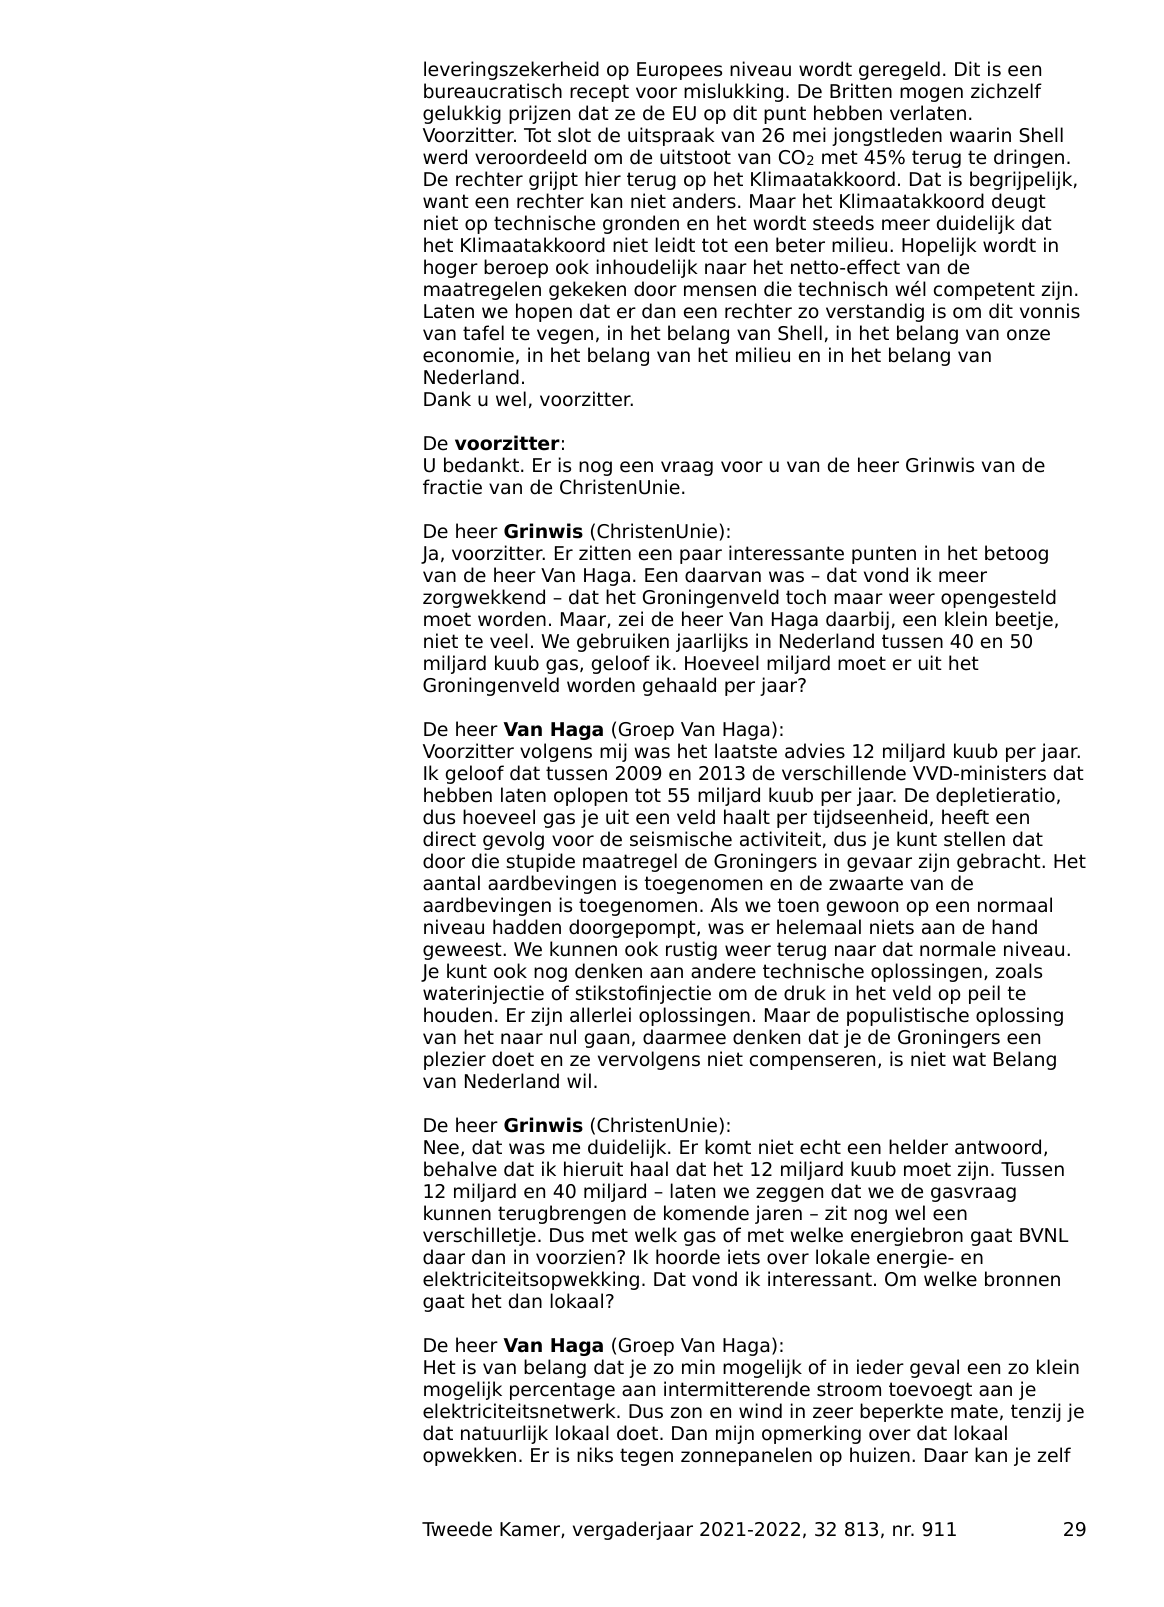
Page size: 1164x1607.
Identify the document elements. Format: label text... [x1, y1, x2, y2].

text leveringszekerheid op Europees niveau wordt geregeld. Dit is een bureaucratisch recept voor mislukking. De Britten mogen zichzelf gelukkig prijzen dat ze de EU op dit punt hebben verlaten. [422, 59, 1087, 125]
text U bedankt. Er is nog een vraag voor u van de heer Grinwis van de fractie van de ChristenUnie. [422, 455, 1087, 499]
text Dank u wel, voorzitter. [422, 389, 1087, 411]
text De heer Van Haga (Groep Van Haga): [422, 1335, 1087, 1357]
text Voorzitter volgens mij was het laatste advies 12 miljard kuub per jaar. Ik geloof dat tussen 2009 en 2013 de verschillende VVD-ministers dat hebben laten oplopen tot 55 miljard kuub per jaar. De depletieratio, dus hoeveel gas je uit een veld haalt per tijdseenheid, heeft een direct gevolg voor de seismische activiteit, dus je kunt stellen dat door die stupide maatregel de Groningers in gevaar zijn gebracht. Het aantal aardbevingen is toegenomen en de zwaarte van de aardbevingen is toegenomen. Als we toen gewoon op een normaal niveau hadden doorgepompt, was er helemaal niets aan de hand geweest. We kunnen ook rustig weer terug naar dat normale niveau. Je kunt ook nog denken aan andere technische oplossingen, zoals waterinjectie of stikstofinjectie om de druk in het veld op peil te houden. Er zijn allerlei oplossingen. Maar de populistische oplossing van het naar nul gaan, daarmee denken dat je de Groningers een plezier doet en ze vervolgens niet compenseren, is niet wat Belang van Nederland wil. [422, 741, 1087, 1093]
text Voorzitter. Tot slot de uitspraak van 26 mei jongstleden waarin Shell werd veroordeeld om de uitstoot van CO2 met 45% terug te dringen. De rechter grijpt hier terug op het Klimaatakkoord. Dat is begrijpelijk, want een rechter kan niet anders. Maar het Klimaatakkoord deugt niet op technische gronden en het wordt steeds meer duidelijk dat het Klimaatakkoord niet leidt tot een beter milieu. Hopelijk wordt in hoger beroep ook inhoudelijk naar het netto-effect van de maatregelen gekeken door mensen die technisch wél competent zijn. Laten we hopen dat er dan een rechter zo verstandig is om dit vonnis van tafel te vegen, in het belang van Shell, in het belang van onze economie, in het belang van het milieu en in het belang van Nederland. [422, 125, 1087, 389]
text De heer Grinwis (ChristenUnie): [422, 1115, 1087, 1137]
text Ja, voorzitter. Er zitten een paar interessante punten in het betoog van de heer Van Haga. Een daarvan was – dat vond ik meer zorgwekkend – dat het Groningenveld toch maar weer opengesteld moet worden. Maar, zei de heer Van Haga daarbij, een klein beetje, niet te veel. We gebruiken jaarlijks in Nederland tussen 40 en 50 miljard kuub gas, geloof ik. Hoeveel miljard moet er uit het Groningenveld worden gehaald per jaar? [422, 543, 1087, 697]
text De heer Van Haga (Groep Van Haga): [422, 719, 1087, 741]
text De voorzitter: [422, 433, 1087, 455]
text Het is van belang dat je zo min mogelijk of in ieder geval een zo klein mogelijk percentage aan intermitterende stroom toevoegt aan je elektriciteitsnetwerk. Dus zon en wind in zeer beperkte mate, tenzij je dat natuurlijk lokaal doet. Dan mijn opmerking over dat lokaal opwekken. Er is niks tegen zonnepanelen op huizen. Daar kan je zelf [422, 1357, 1087, 1467]
text Nee, dat was me duidelijk. Er komt niet echt een helder antwoord, behalve dat ik hieruit haal dat het 12 miljard kuub moet zijn. Tussen 12 miljard en 40 miljard – laten we zeggen dat we de gasvraag kunnen terugbrengen de komende jaren – zit nog wel een verschilletje. Dus met welk gas of met welke energiebron gaat BVNL daar dan in voorzien? Ik hoorde iets over lokale energie- en elektriciteitsopwekking. Dat vond ik interessant. Om welke bronnen gaat het dan lokaal? [422, 1137, 1087, 1313]
text De heer Grinwis (ChristenUnie): [422, 521, 1087, 543]
